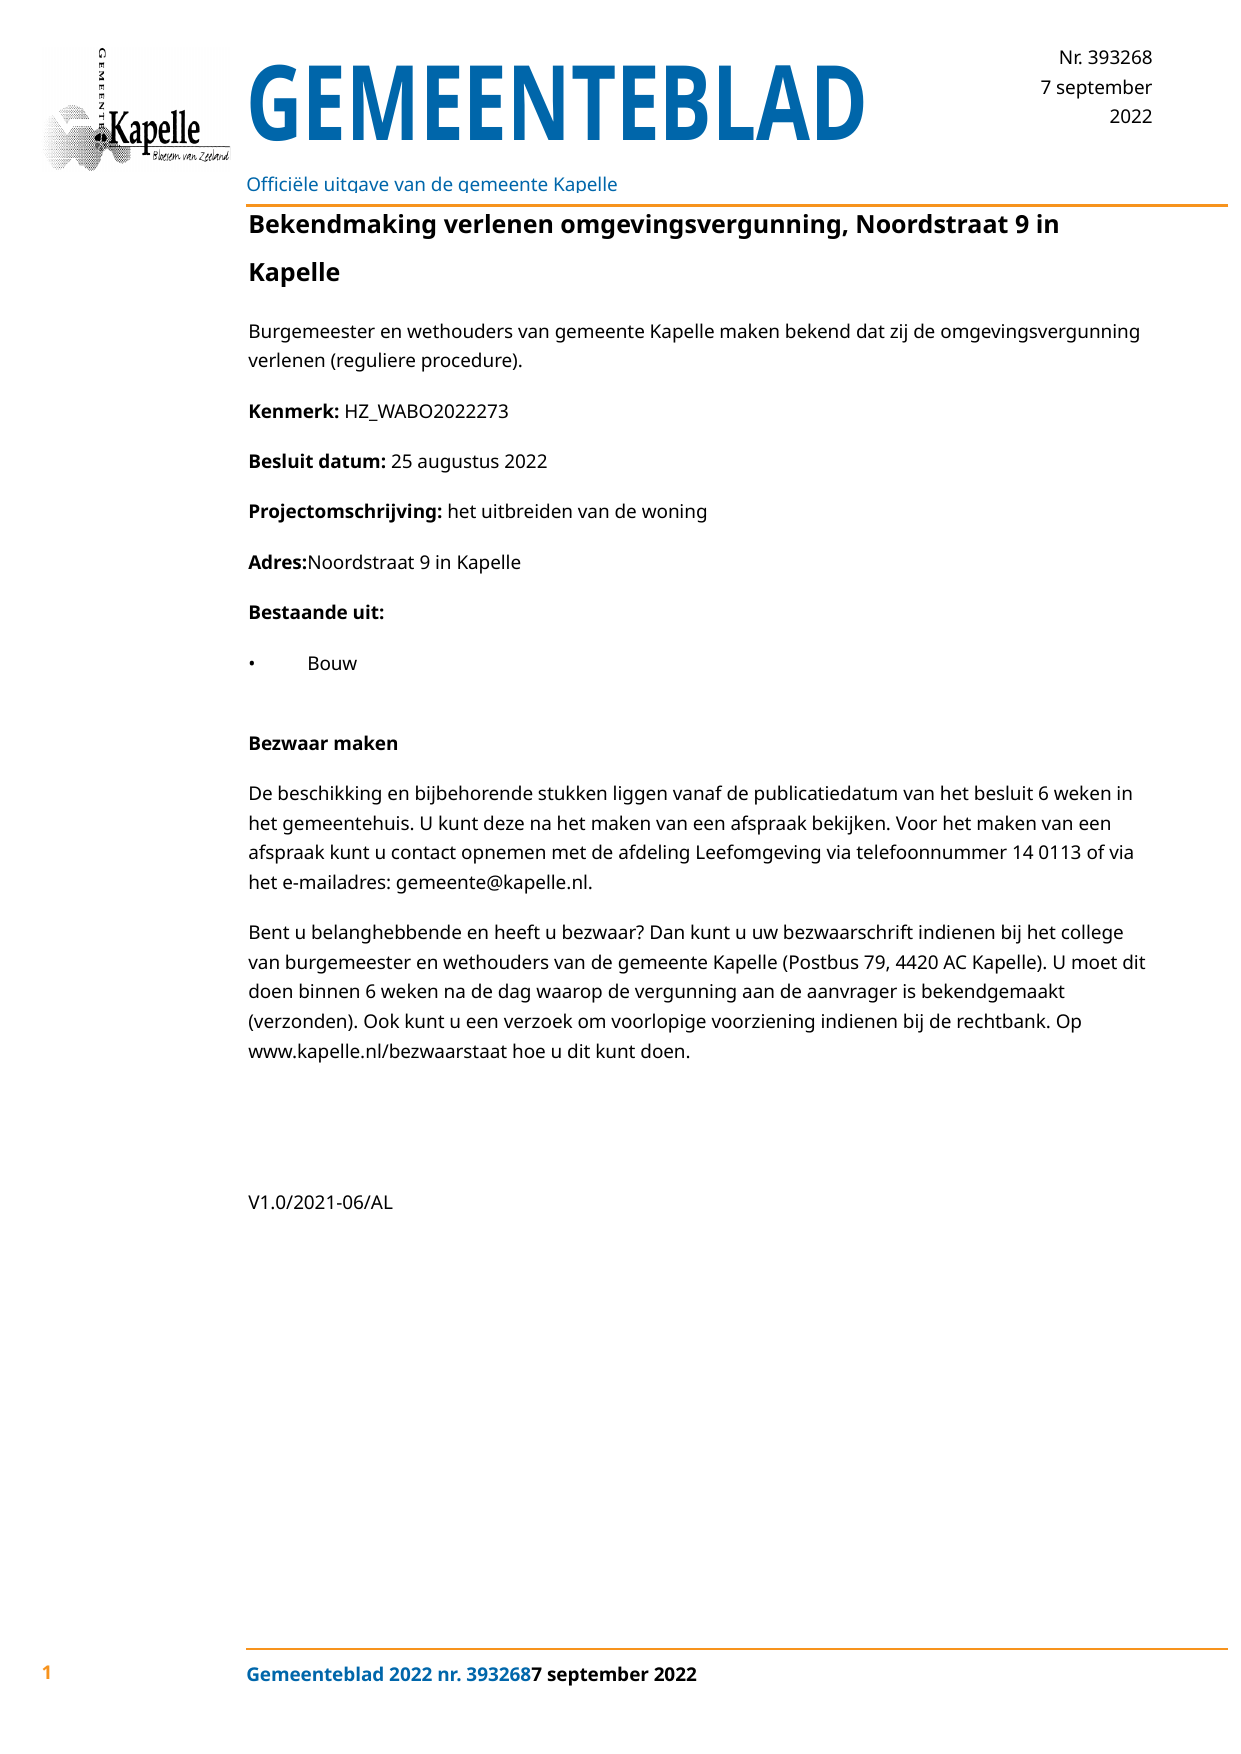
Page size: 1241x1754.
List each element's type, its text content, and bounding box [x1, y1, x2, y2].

text Projectomschrijving: het uitbreiden van de woning [248, 499, 1152, 524]
text Kenmerk: HZ_WABO2022273 [248, 398, 1152, 424]
text Bent u belanghebbende en heeft u bezwaar? Dan kunt u uw bezwaarschrift indienen bij het college van burgemeester en wethouders van de gemeente Kapelle (Postbus 79, 4420 AC Kapelle). U moet dit doen binnen 6 weken na de dag waarop de vergunning aan de aanvrager is bekendgemaakt (verzonden). Ook kunt u een verzoek om voorlopige voorziening indienen bij de rechtbank. Op www.kapelle.nl/bezwaarstaat hoe u dit kunt doen. [248, 919, 1152, 1064]
text V1.0/2021-06/AL [248, 1189, 1152, 1215]
text Bekendmaking verlenen omgevingsvergunning, Noordstraat 9 in Kapelle [248, 207, 1152, 288]
text Besluit datum: 25 augustus 2022 [248, 448, 1152, 474]
text Bezwaar maken [248, 730, 1152, 756]
list Bouw [248, 650, 1152, 676]
text De beschikking en bijbehorende stukken liggen vanaf de publicatiedatum van het besluit 6 weken in het gemeentehuis. U kunt deze na het maken van een afspraak bekijken. Voor het maken van een afspraak kunt u contact opnemen met de afdeling Leefomgeving via telefoonnummer 14 0113 of via het e-mailadres: gemeente@kapelle.nl. [248, 780, 1152, 895]
text Bestaande uit: [248, 599, 1152, 625]
picture [41, 47, 231, 172]
text Adres:Noordstraat 9 in Kapelle [248, 549, 1152, 575]
text Burgemeester en wethouders van gemeente Kapelle maken bekend dat zij de omgevingsvergunning verlenen (reguliere procedure). [248, 318, 1152, 373]
